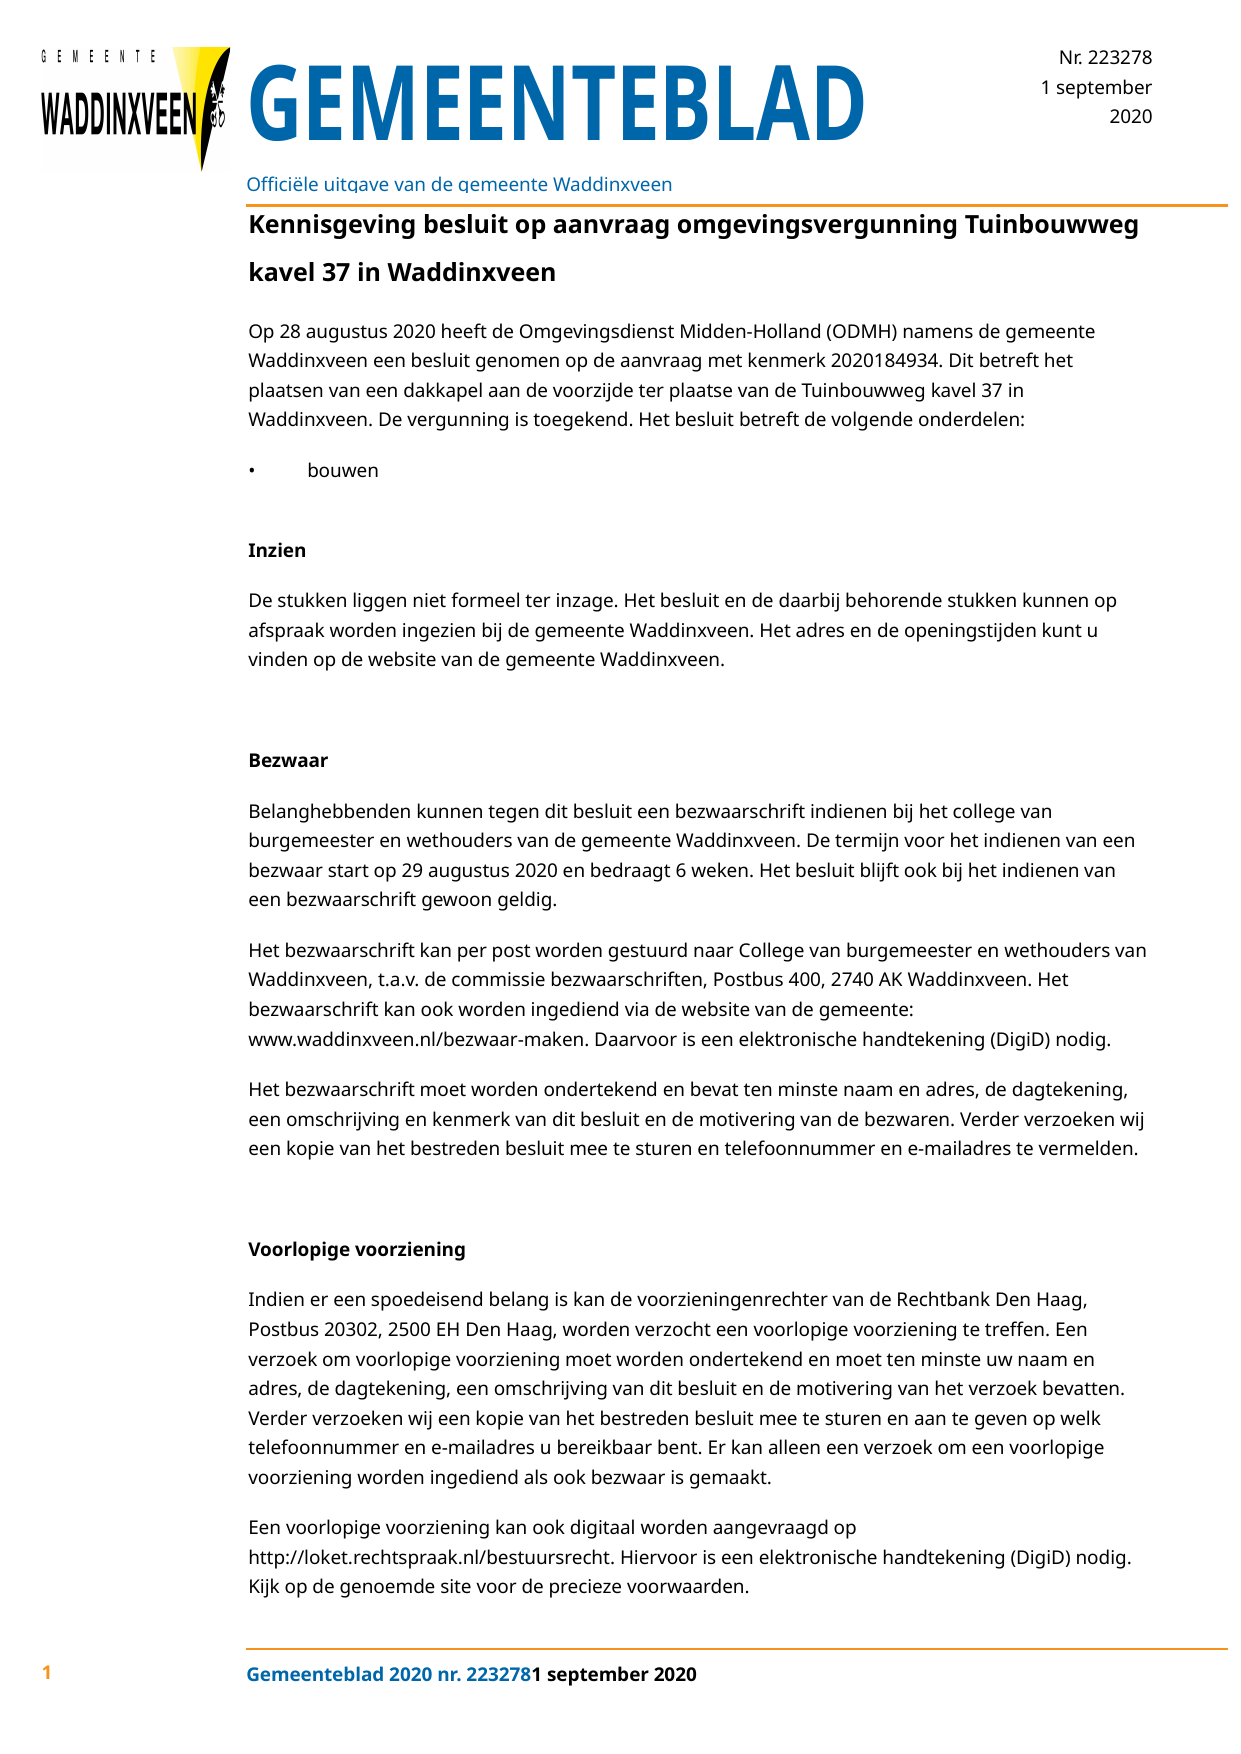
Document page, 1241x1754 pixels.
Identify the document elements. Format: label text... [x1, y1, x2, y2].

text Voorlopige voorziening [248, 1236, 1152, 1262]
picture [41, 47, 231, 172]
text Een voorlopige voorziening kan ook digitaal worden aangevraagd op http://loket.rechtspraak.nl/bestuursrecht. Hiervoor is een elektronische handtekening (DigiD) nodig. Kijk op de genoemde site voor de precieze voorwaarden. [248, 1514, 1152, 1599]
text Bezwaar [248, 747, 1152, 773]
text Indien er een spoedeisend belang is kan de voorzieningenrechter van de Rechtbank Den Haag, Postbus 20302, 2500 EH Den Haag, worden verzocht een voorlopige voorziening te treffen. Een verzoek om voorlopige voorziening moet worden ondertekend en moet ten minste uw naam en adres, de dagtekening, een omschrijving van dit besluit en de motivering van het verzoek bevatten. Verder verzoeken wij een kopie van het bestreden besluit mee te sturen en aan te geven op welk telefoonnummer en e-mailadres u bereikbaar bent. Er kan alleen een verzoek om een voorlopige voorziening worden ingediend als ook bezwaar is gemaakt. [248, 1287, 1152, 1490]
text De stukken liggen niet formeel ter inzage. Het besluit en de daarbij behorende stukken kunnen op afspraak worden ingezien bij de gemeente Waddinxveen. Het adres en de openingstijden kunt u vinden op de website van de gemeente Waddinxveen. [248, 587, 1152, 672]
text Belanghebbenden kunnen tegen dit besluit een bezwaarschrift indienen bij het college van burgemeester en wethouders van de gemeente Waddinxveen. De termijn voor het indienen van een bezwaar start op 29 augustus 2020 en bedraagt 6 weken. Het besluit blijft ook bij het indienen van een bezwaarschrift gewoon geldig. [248, 798, 1152, 912]
text Het bezwaarschrift kan per post worden gestuurd naar College van burgemeester en wethouders van Waddinxveen, t.a.v. de commissie bezwaarschriften, Postbus 400, 2740 AK Waddinxveen. Het bezwaarschrift kan ook worden ingediend via de website van de gemeente: www.waddinxveen.nl/bezwaar-maken. Daarvoor is een elektronische handtekening (DigiD) nodig. [248, 937, 1152, 1052]
text Het bezwaarschrift moet worden ondertekend en bevat ten minste naam en adres, de dagtekening, een omschrijving en kenmerk van dit besluit en de motivering van de bezwaren. Verder verzoeken wij een kopie van het bestreden besluit mee te sturen en telefoonnummer en e-mailadres te vermelden. [248, 1076, 1152, 1161]
text Inzien [248, 537, 1152, 563]
text Op 28 augustus 2020 heeft de Omgevingsdienst Midden-Holland (ODMH) namens de gemeente Waddinxveen een besluit genomen op de aanvraag met kenmerk 2020184934. Dit betreft het plaatsen van een dakkapel aan de voorzijde ter plaatse van de Tuinbouwweg kavel 37 in Waddinxveen. De vergunning is toegekend. Het besluit betreft de volgende onderdelen: [248, 318, 1152, 432]
list bouwen [248, 457, 1152, 483]
text Kennisgeving besluit op aanvraag omgevingsvergunning Tuinbouwweg kavel 37 in Waddinxveen [248, 207, 1152, 288]
